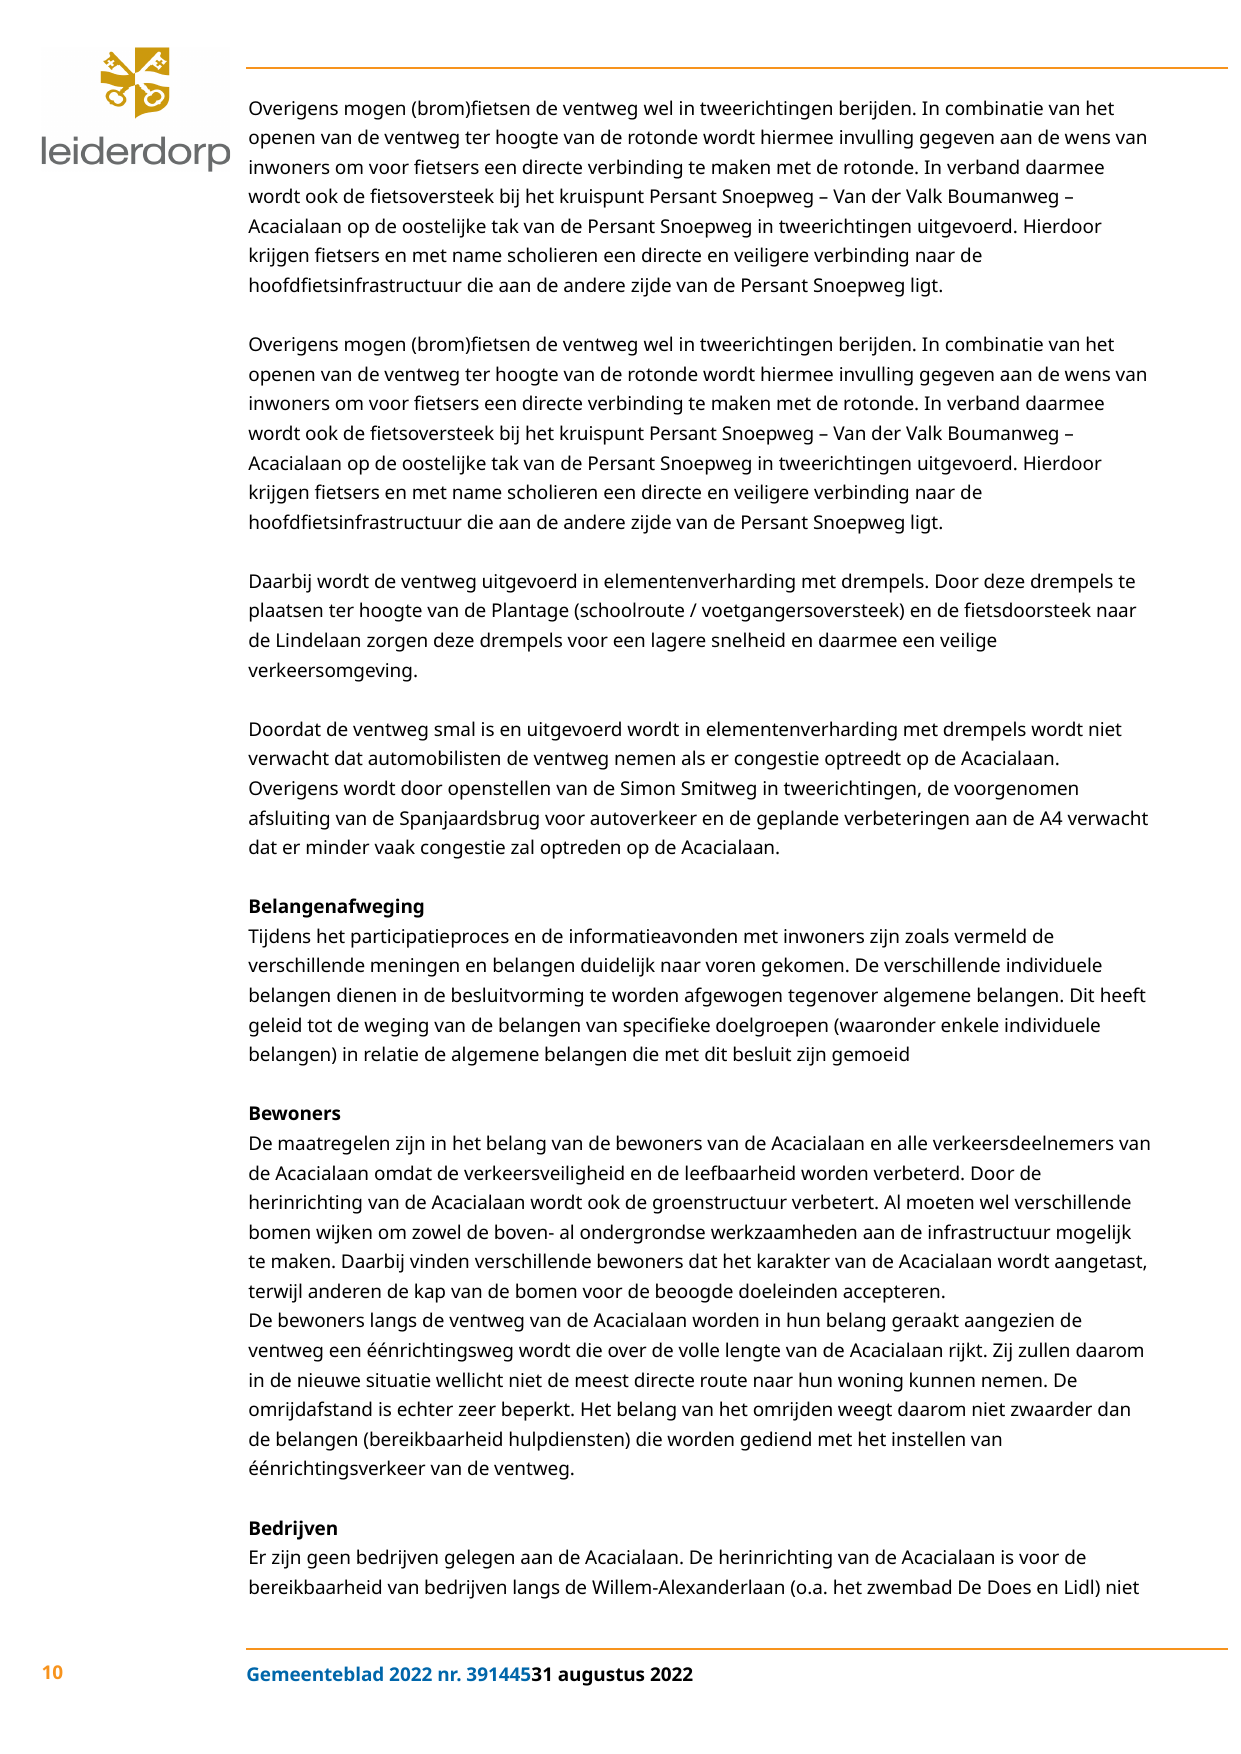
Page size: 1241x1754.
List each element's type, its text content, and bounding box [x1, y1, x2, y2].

text De maatregelen zijn in het belang van de bewoners van de Acacialaan en alle verkeersdeelnemers van de Acacialaan omdat de verkeersveiligheid en de leefbaarheid worden verbeterd. Door de herinrichting van de Acacialaan wordt ook de groenstructuur verbetert. Al moeten wel verschillende bomen wijken om zowel de boven- al ondergrondse werkzaamheden aan de infrastructuur mogelijk te maken. Daarbij vinden verschillende bewoners dat het karakter van de Acacialaan wordt aangetast, terwijl anderen de kap van de bomen voor de beoogde doeleinden accepteren. [248, 1130, 1152, 1304]
text Daarbij wordt de ventweg uitgevoerd in elementenverharding met drempels. Door deze drempels te plaatsen ter hoogte van de Plantage (schoolroute / voetgangersoversteek) en de fietsdoorsteek naar de Lindelaan zorgen deze drempels voor een lagere snelheid en daarmee een veilige verkeersomgeving. [248, 568, 1152, 683]
text Er zijn geen bedrijven gelegen aan de Acacialaan. De herinrichting van de Acacialaan is voor de bereikbaarheid van bedrijven langs de Willem-Alexanderlaan (o.a. het zwembad De Does en Lidl) niet [248, 1544, 1152, 1600]
picture [41, 47, 231, 172]
text Tijdens het participatieproces en de informatieavonden met inwoners zijn zoals vermeld de verschillende meningen en belangen duidelijk naar voren gekomen. De verschillende individuele belangen dienen in de besluitvorming te worden afgewogen tegenover algemene belangen. Dit heeft geleid tot de weging van de belangen van specifieke doelgroepen (waaronder enkele individuele belangen) in relatie de algemene belangen die met dit besluit zijn gemoeid [248, 923, 1152, 1067]
text Bedrijven [248, 1515, 1152, 1541]
text Overigens mogen (brom)fietsen de ventweg wel in tweerichtingen berijden. In combinatie van het openen van de ventweg ter hoogte van de rotonde wordt hiermee invulling gegeven aan de wens van inwoners om voor fietsers een directe verbinding te maken met de rotonde. In verband daarmee wordt ook de fietsoversteek bij het kruispunt Persant Snoepweg – Van der Valk Boumanweg – Acacialaan op de oostelijke tak van de Persant Snoepweg in tweerichtingen uitgevoerd. Hierdoor krijgen fietsers en met name scholieren een directe en veiligere verbinding naar de hoofdfietsinfrastructuur die aan de andere zijde van de Persant Snoepweg ligt. [248, 95, 1152, 298]
text Belangenafweging [248, 893, 1152, 919]
text Bewoners [248, 1101, 1152, 1126]
text Overigens mogen (brom)fietsen de ventweg wel in tweerichtingen berijden. In combinatie van het openen van de ventweg ter hoogte van de rotonde wordt hiermee invulling gegeven aan de wens van inwoners om voor fietsers een directe verbinding te maken met de rotonde. In verband daarmee wordt ook de fietsoversteek bij het kruispunt Persant Snoepweg – Van der Valk Boumanweg – Acacialaan op de oostelijke tak van de Persant Snoepweg in tweerichtingen uitgevoerd. Hierdoor krijgen fietsers en met name scholieren een directe en veiligere verbinding naar de hoofdfietsinfrastructuur die aan de andere zijde van de Persant Snoepweg ligt. [248, 331, 1152, 535]
text De bewoners langs de ventweg van de Acacialaan worden in hun belang geraakt aangezien de ventweg een éénrichtingsweg wordt die over de volle lengte van de Acacialaan rijkt. Zij zullen daarom in de nieuwe situatie wellicht niet de meest directe route naar hun woning kunnen nemen. De omrijdafstand is echter zeer beperkt. Het belang van het omrijden weegt daarom niet zwaarder dan de belangen (bereikbaarheid hulpdiensten) die worden gediend met het instellen van éénrichtingsverkeer van de ventweg. [248, 1308, 1152, 1481]
text Doordat de ventweg smal is en uitgevoerd wordt in elementenverharding met drempels wordt niet verwacht dat automobilisten de ventweg nemen als er congestie optreedt op de Acacialaan. Overigens wordt door openstellen van de Simon Smitweg in tweerichtingen, de voorgenomen afsluiting van de Spanjaardsbrug voor autoverkeer en de geplande verbeteringen aan de A4 verwacht dat er minder vaak congestie zal optreden op de Acacialaan. [248, 716, 1152, 860]
